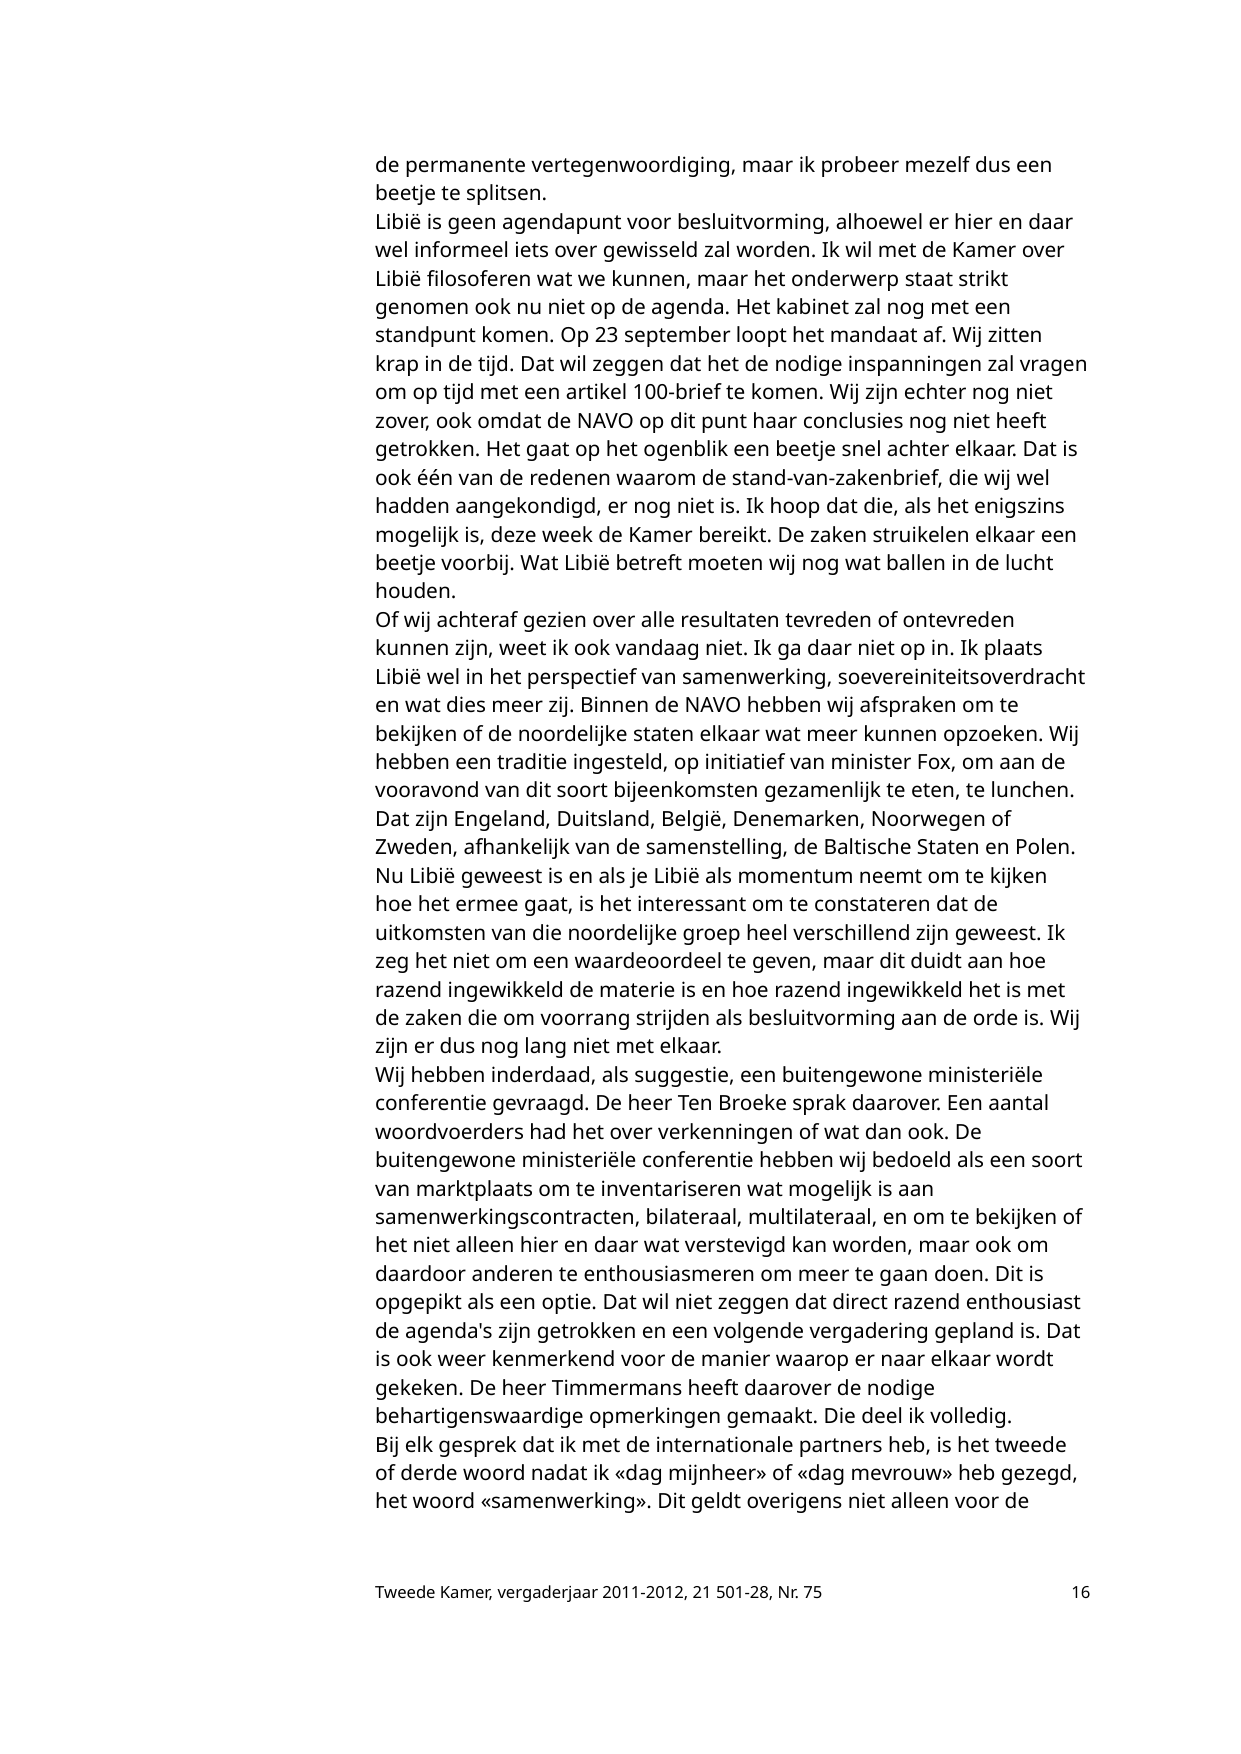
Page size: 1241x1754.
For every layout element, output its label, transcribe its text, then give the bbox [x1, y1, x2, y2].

text Wij hebben inderdaad, als suggestie, een buitengewone ministeriële conferentie gevraagd. De heer Ten Broeke sprak daarover. Een aantal woordvoerders had het over verkenningen of wat dan ook. De buitengewone ministeriële conferentie hebben wij bedoeld als een soort van marktplaats om te inventariseren wat mogelijk is aan samenwerkingscontracten, bilateraal, multilateraal, en om te bekijken of het niet alleen hier en daar wat verstevigd kan worden, maar ook om daardoor anderen te enthousiasmeren om meer te gaan doen. Dit is opgepikt als een optie. Dat wil niet zeggen dat direct razend enthousiast de agenda's zijn getrokken en een volgende vergadering gepland is. Dat is ook weer kenmerkend voor de manier waarop er naar elkaar wordt gekeken. De heer Timmermans heeft daarover de nodige behartigenswaardige opmerkingen gemaakt. Die deel ik volledig. [375, 1060, 1090, 1430]
text de permanente vertegenwoordiging, maar ik probeer mezelf dus een beetje te splitsen. [375, 150, 1090, 207]
text Bij elk gesprek dat ik met de internationale partners heb, is het tweede of derde woord nadat ik «dag mijnheer» of «dag mevrouw» heb gezegd, het woord «samenwerking». Dit geldt overigens niet alleen voor de [375, 1430, 1090, 1515]
text Libië is geen agendapunt voor besluitvorming, alhoewel er hier en daar wel informeel iets over gewisseld zal worden. Ik wil met de Kamer over Libië filosoferen wat we kunnen, maar het onderwerp staat strikt genomen ook nu niet op de agenda. Het kabinet zal nog met een standpunt komen. Op 23 september loopt het mandaat af. Wij zitten krap in de tijd. Dat wil zeggen dat het de nodige inspanningen zal vragen om op tijd met een artikel 100-brief te komen. Wij zijn echter nog niet zover, ook omdat de NAVO op dit punt haar conclusies nog niet heeft getrokken. Het gaat op het ogenblik een beetje snel achter elkaar. Dat is ook één van de redenen waarom de stand-van-zakenbrief, die wij wel hadden aangekondigd, er nog niet is. Ik hoop dat die, als het enigszins mogelijk is, deze week de Kamer bereikt. De zaken struikelen elkaar een beetje voorbij. Wat Libië betreft moeten wij nog wat ballen in de lucht houden. [375, 207, 1090, 605]
text Of wij achteraf gezien over alle resultaten tevreden of ontevreden kunnen zijn, weet ik ook vandaag niet. Ik ga daar niet op in. Ik plaats Libië wel in het perspectief van samenwerking, soevereiniteitsoverdracht en wat dies meer zij. Binnen de NAVO hebben wij afspraken om te bekijken of de noordelijke staten elkaar wat meer kunnen opzoeken. Wij hebben een traditie ingesteld, op initiatief van minister Fox, om aan de vooravond van dit soort bijeenkomsten gezamenlijk te eten, te lunchen. Dat zijn Engeland, Duitsland, België, Denemarken, Noorwegen of Zweden, afhankelijk van de samenstelling, de Baltische Staten en Polen. Nu Libië geweest is en als je Libië als momentum neemt om te kijken hoe het ermee gaat, is het interessant om te constateren dat de uitkomsten van die noordelijke groep heel verschillend zijn geweest. Ik zeg het niet om een waardeoordeel te geven, maar dit duidt aan hoe razend ingewikkeld de materie is en hoe razend ingewikkeld het is met de zaken die om voorrang strijden als besluitvorming aan de orde is. Wij zijn er dus nog lang niet met elkaar. [375, 605, 1090, 1060]
